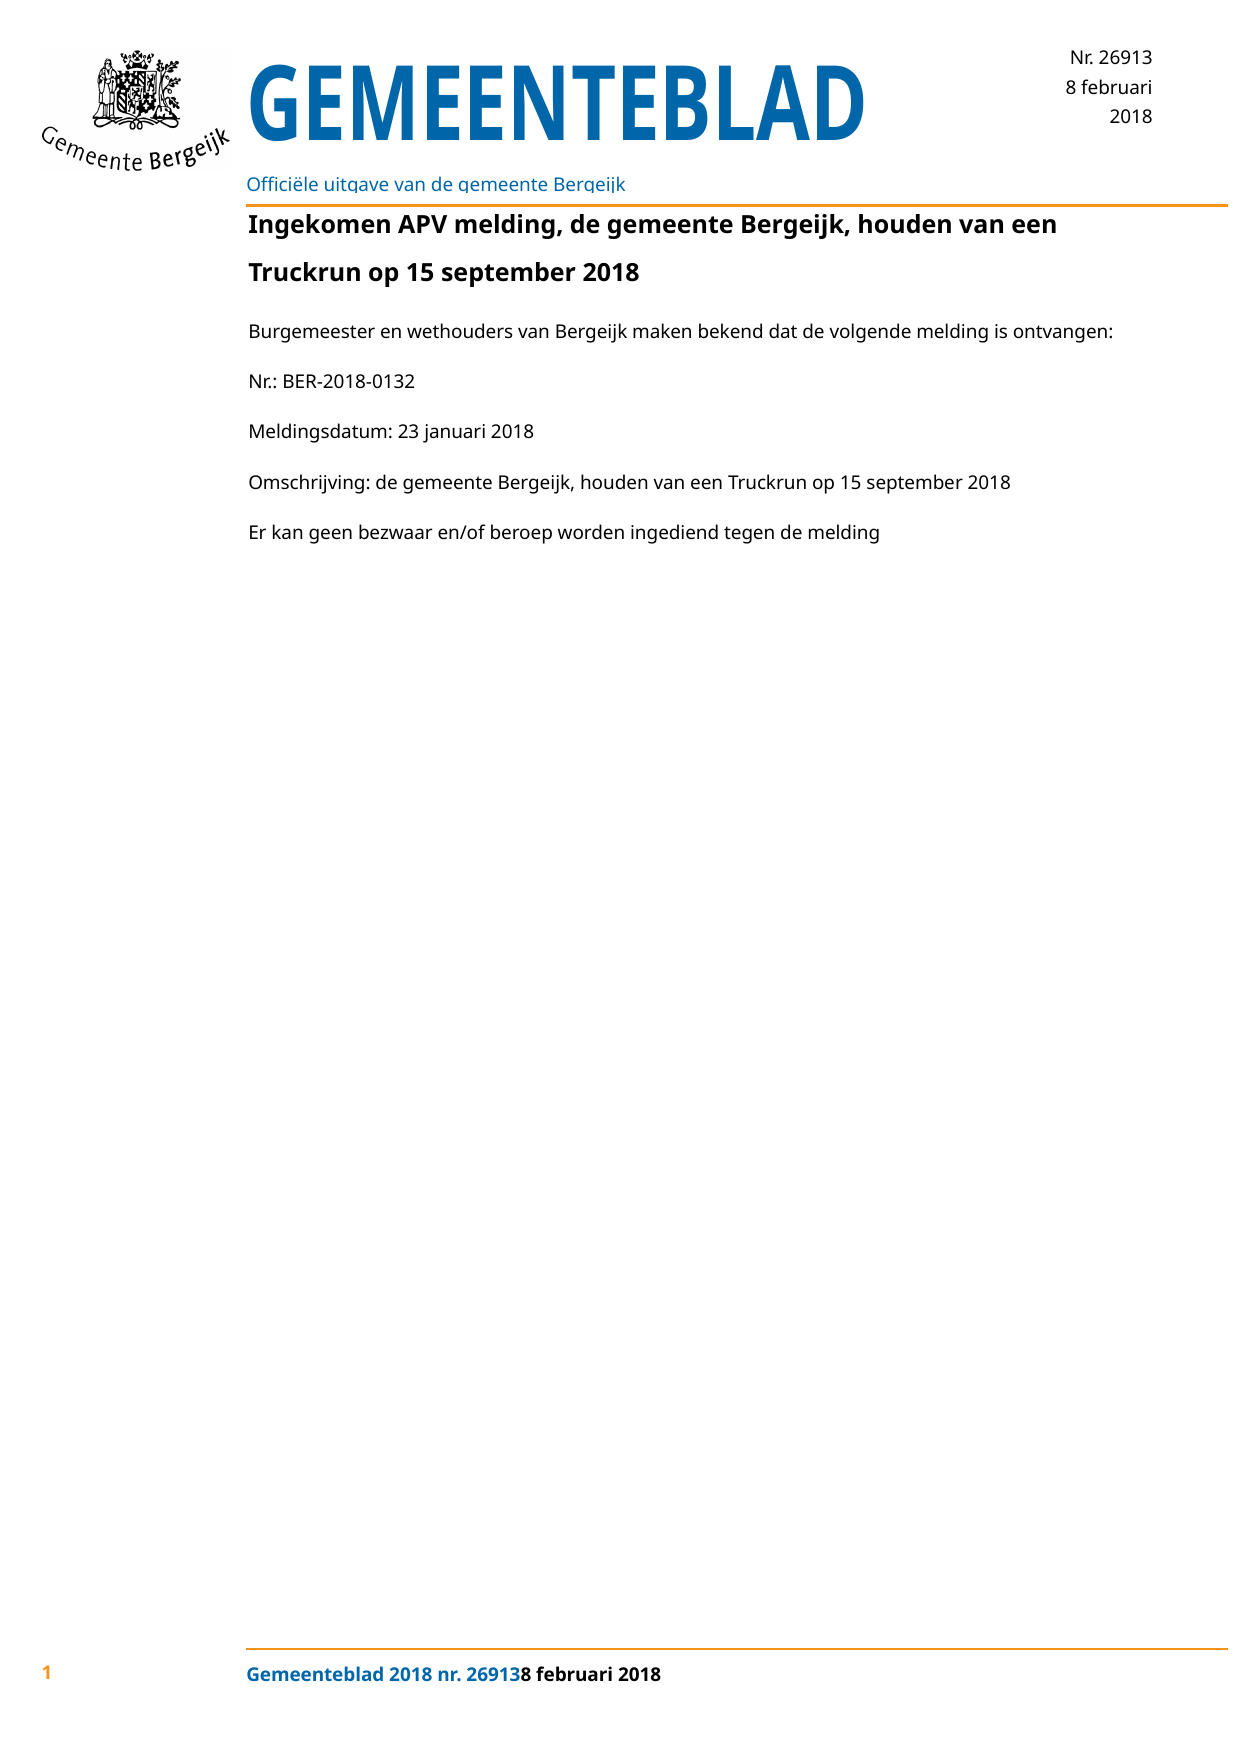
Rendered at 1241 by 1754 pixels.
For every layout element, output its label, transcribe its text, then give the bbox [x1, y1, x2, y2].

text Er kan geen bezwaar en/of beroep worden ingediend tegen de melding [248, 519, 1152, 545]
text Nr.: BER-2018-0132 [248, 368, 1152, 394]
text Omschrijving: de gemeente Bergeijk, houden van een Truckrun op 15 september 2018 [248, 469, 1152, 495]
text Burgemeester en wethouders van Bergeijk maken bekend dat de volgende melding is ontvangen: [248, 318, 1152, 344]
text Ingekomen APV melding, de gemeente Bergeijk, houden van een Truckrun op 15 september 2018 [248, 207, 1152, 288]
picture [41, 47, 231, 172]
text Meldingsdatum: 23 januari 2018 [248, 419, 1152, 444]
